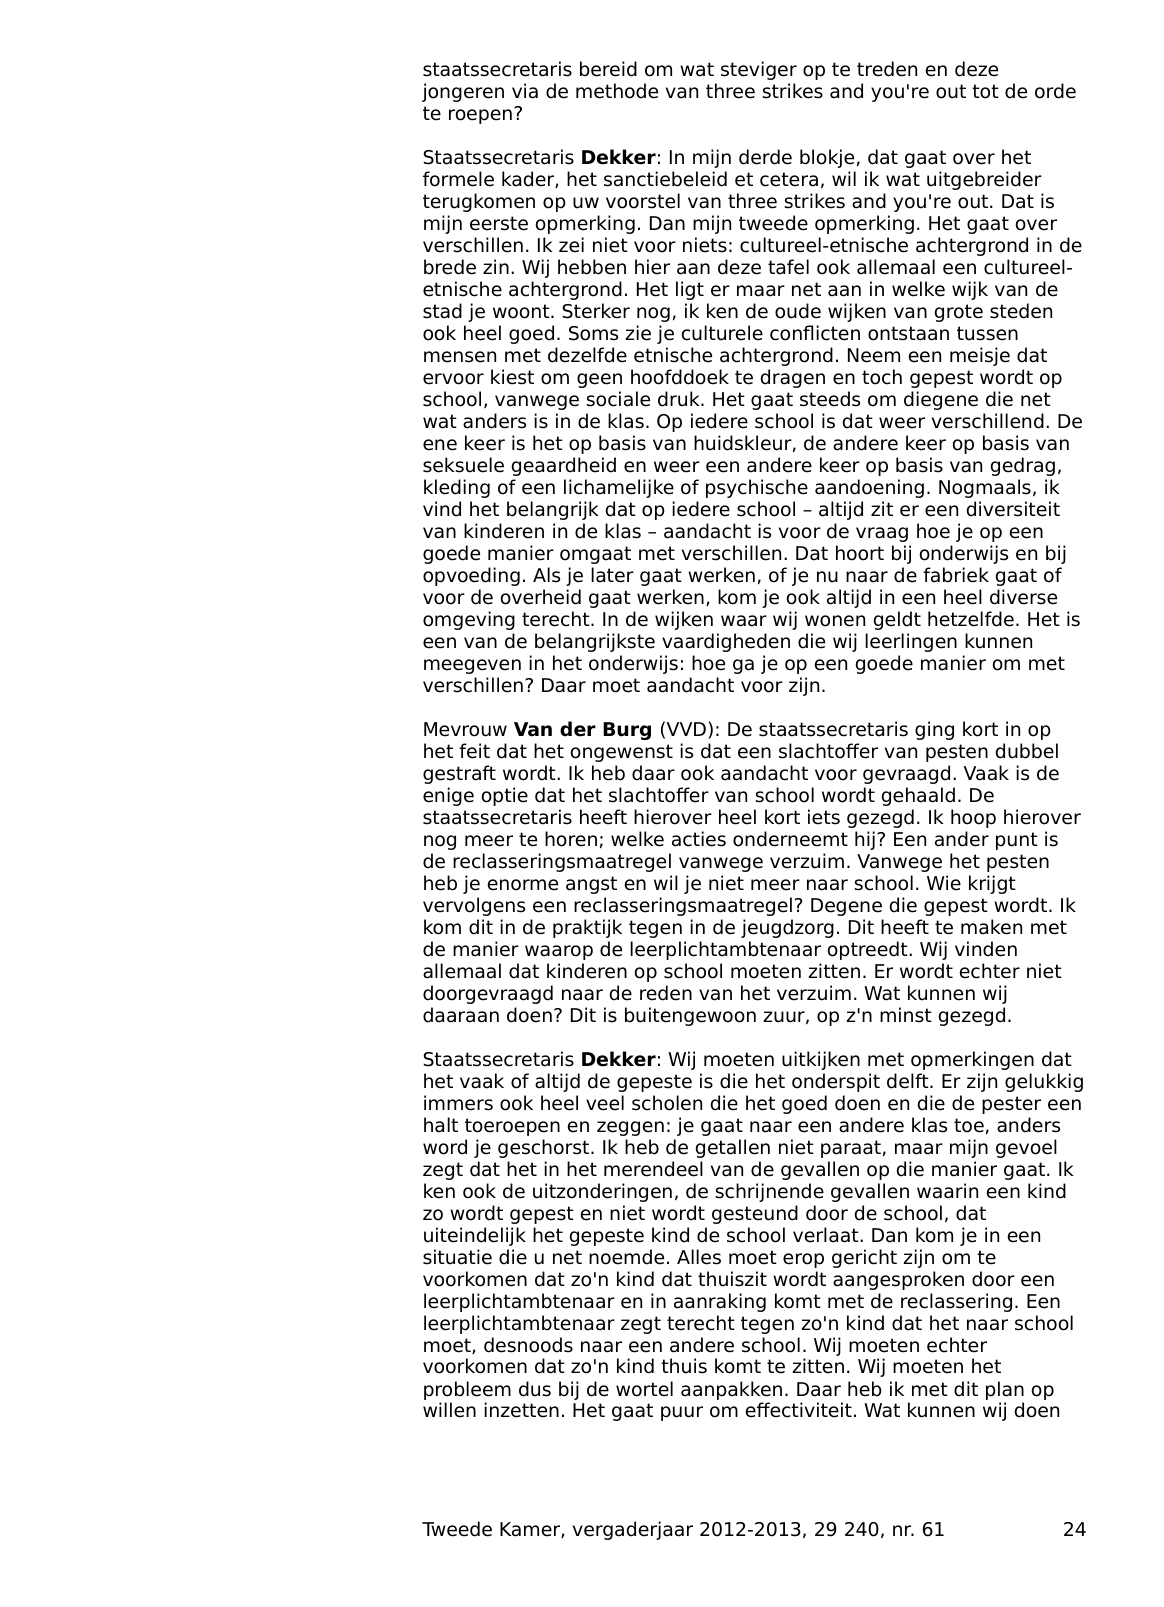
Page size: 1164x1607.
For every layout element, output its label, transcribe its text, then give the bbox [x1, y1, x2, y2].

text Staatssecretaris Dekker: In mijn derde blokje, dat gaat over het formele kader, het sanctiebeleid et cetera, wil ik wat uitgebreider terugkomen op uw voorstel van three strikes and you're out. Dat is mijn eerste opmerking. Dan mijn tweede opmerking. Het gaat over verschillen. Ik zei niet voor niets: cultureel-etnische achtergrond in de brede zin. Wij hebben hier aan deze tafel ook allemaal een cultureel-etnische achtergrond. Het ligt er maar net aan in welke wijk van de stad je woont. Sterker nog, ik ken de oude wijken van grote steden ook heel goed. Soms zie je culturele conflicten ontstaan tussen mensen met dezelfde etnische achtergrond. Neem een meisje dat ervoor kiest om geen hoofddoek te dragen en toch gepest wordt op school, vanwege sociale druk. Het gaat steeds om diegene die net wat anders is in de klas. Op iedere school is dat weer verschillend. De ene keer is het op basis van huidskleur, de andere keer op basis van seksuele geaardheid en weer een andere keer op basis van gedrag, kleding of een lichamelijke of psychische aandoening. Nogmaals, ik vind het belangrijk dat op iedere school – altijd zit er een diversiteit van kinderen in de klas – aandacht is voor de vraag hoe je op een goede manier omgaat met verschillen. Dat hoort bij onderwijs en bij opvoeding. Als je later gaat werken, of je nu naar de fabriek gaat of voor de overheid gaat werken, kom je ook altijd in een heel diverse omgeving terecht. In de wijken waar wij wonen geldt hetzelfde. Het is een van de belangrijkste vaardigheden die wij leerlingen kunnen meegeven in het onderwijs: hoe ga je op een goede manier om met verschillen? Daar moet aandacht voor zijn. [422, 147, 1087, 697]
text Staatssecretaris Dekker: Wij moeten uitkijken met opmerkingen dat het vaak of altijd de gepeste is die het onderspit delft. Er zijn gelukkig immers ook heel veel scholen die het goed doen en die de pester een halt toeroepen en zeggen: je gaat naar een andere klas toe, anders word je geschorst. Ik heb de getallen niet paraat, maar mijn gevoel zegt dat het in het merendeel van de gevallen op die manier gaat. Ik ken ook de uitzonderingen, de schrijnende gevallen waarin een kind zo wordt gepest en niet wordt gesteund door de school, dat uiteindelijk het gepeste kind de school verlaat. Dan kom je in een situatie die u net noemde. Alles moet erop gericht zijn om te voorkomen dat zo'n kind dat thuiszit wordt aangesproken door een leerplichtambtenaar en in aanraking komt met de reclassering. Een leerplichtambtenaar zegt terecht tegen zo'n kind dat het naar school moet, desnoods naar een andere school. Wij moeten echter voorkomen dat zo'n kind thuis komt te zitten. Wij moeten het probleem dus bij de wortel aanpakken. Daar heb ik met dit plan op willen inzetten. Het gaat puur om effectiviteit. Wat kunnen wij doen [422, 1049, 1087, 1422]
text staatssecretaris bereid om wat steviger op te treden en deze jongeren via de methode van three strikes and you're out tot de orde te roepen? [422, 59, 1087, 125]
text Mevrouw Van der Burg (VVD): De staatssecretaris ging kort in op het feit dat het ongewenst is dat een slachtoffer van pesten dubbel gestraft wordt. Ik heb daar ook aandacht voor gevraagd. Vaak is de enige optie dat het slachtoffer van school wordt gehaald. De staatssecretaris heeft hierover heel kort iets gezegd. Ik hoop hierover nog meer te horen; welke acties onderneemt hij? Een ander punt is de reclasseringsmaatregel vanwege verzuim. Vanwege het pesten heb je enorme angst en wil je niet meer naar school. Wie krijgt vervolgens een reclasseringsmaatregel? Degene die gepest wordt. Ik kom dit in de praktijk tegen in de jeugdzorg. Dit heeft te maken met de manier waarop de leerplichtambtenaar optreedt. Wij vinden allemaal dat kinderen op school moeten zitten. Er wordt echter niet doorgevraagd naar de reden van het verzuim. Wat kunnen wij daaraan doen? Dit is buitengewoon zuur, op z'n minst gezegd. [422, 719, 1087, 1027]
